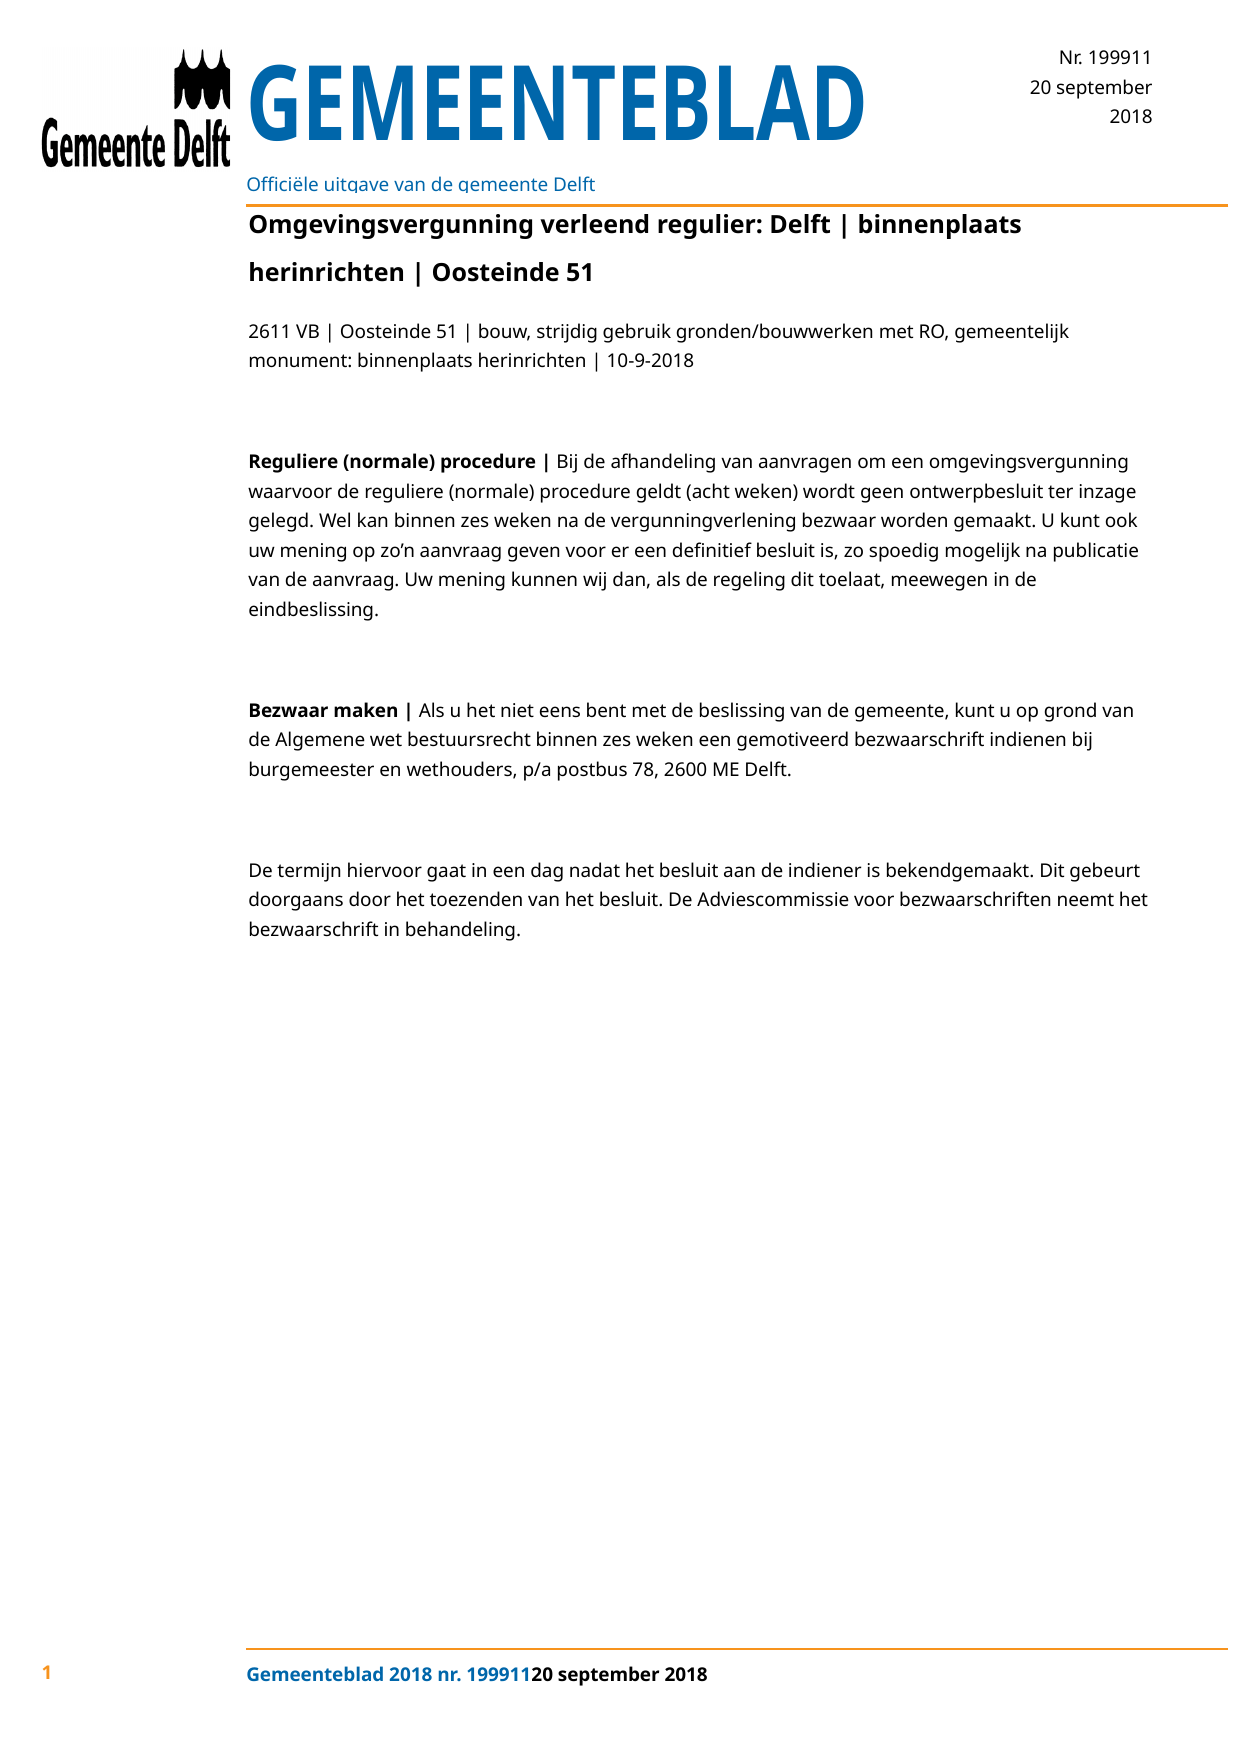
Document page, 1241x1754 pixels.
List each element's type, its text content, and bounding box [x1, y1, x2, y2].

picture [41, 47, 231, 172]
text Omgevingsvergunning verleend regulier: Delft | binnenplaats herinrichten | Oosteinde 51 [248, 207, 1152, 288]
text De termijn hiervoor gaat in een dag nadat het besluit aan de indiener is bekendgemaakt. Dit gebeurt doorgaans door het toezenden van het besluit. De Adviescommissie voor bezwaarschriften neemt het bezwaarschrift in behandeling. [248, 857, 1152, 942]
text Reguliere (normale) procedure | Bij de afhandeling van aanvragen om een omgevingsvergunning waarvoor de reguliere (normale) procedure geldt (acht weken) wordt geen ontwerpbesluit ter inzage gelegd. Wel kan binnen zes weken na de vergunningverlening bezwaar worden gemaakt. U kunt ook uw mening op zo’n aanvraag geven voor er een definitief besluit is, zo spoedig mogelijk na publicatie van de aanvraag. Uw mening kunnen wij dan, als de regeling dit toelaat, meewegen in de eindbeslissing. [248, 448, 1152, 622]
text Bezwaar maken | Als u het niet eens bent met de beslissing van de gemeente, kunt u op grond van de Algemene wet bestuursrecht binnen zes weken een gemotiveerd bezwaarschrift indienen bij burgemeester en wethouders, p/a postbus 78, 2600 ME Delft. [248, 697, 1152, 782]
text 2611 VB | Oosteinde 51 | bouw, strijdig gebruik gronden/bouwwerken met RO, gemeentelijk monument: binnenplaats herinrichten | 10-9-2018 [248, 318, 1152, 373]
